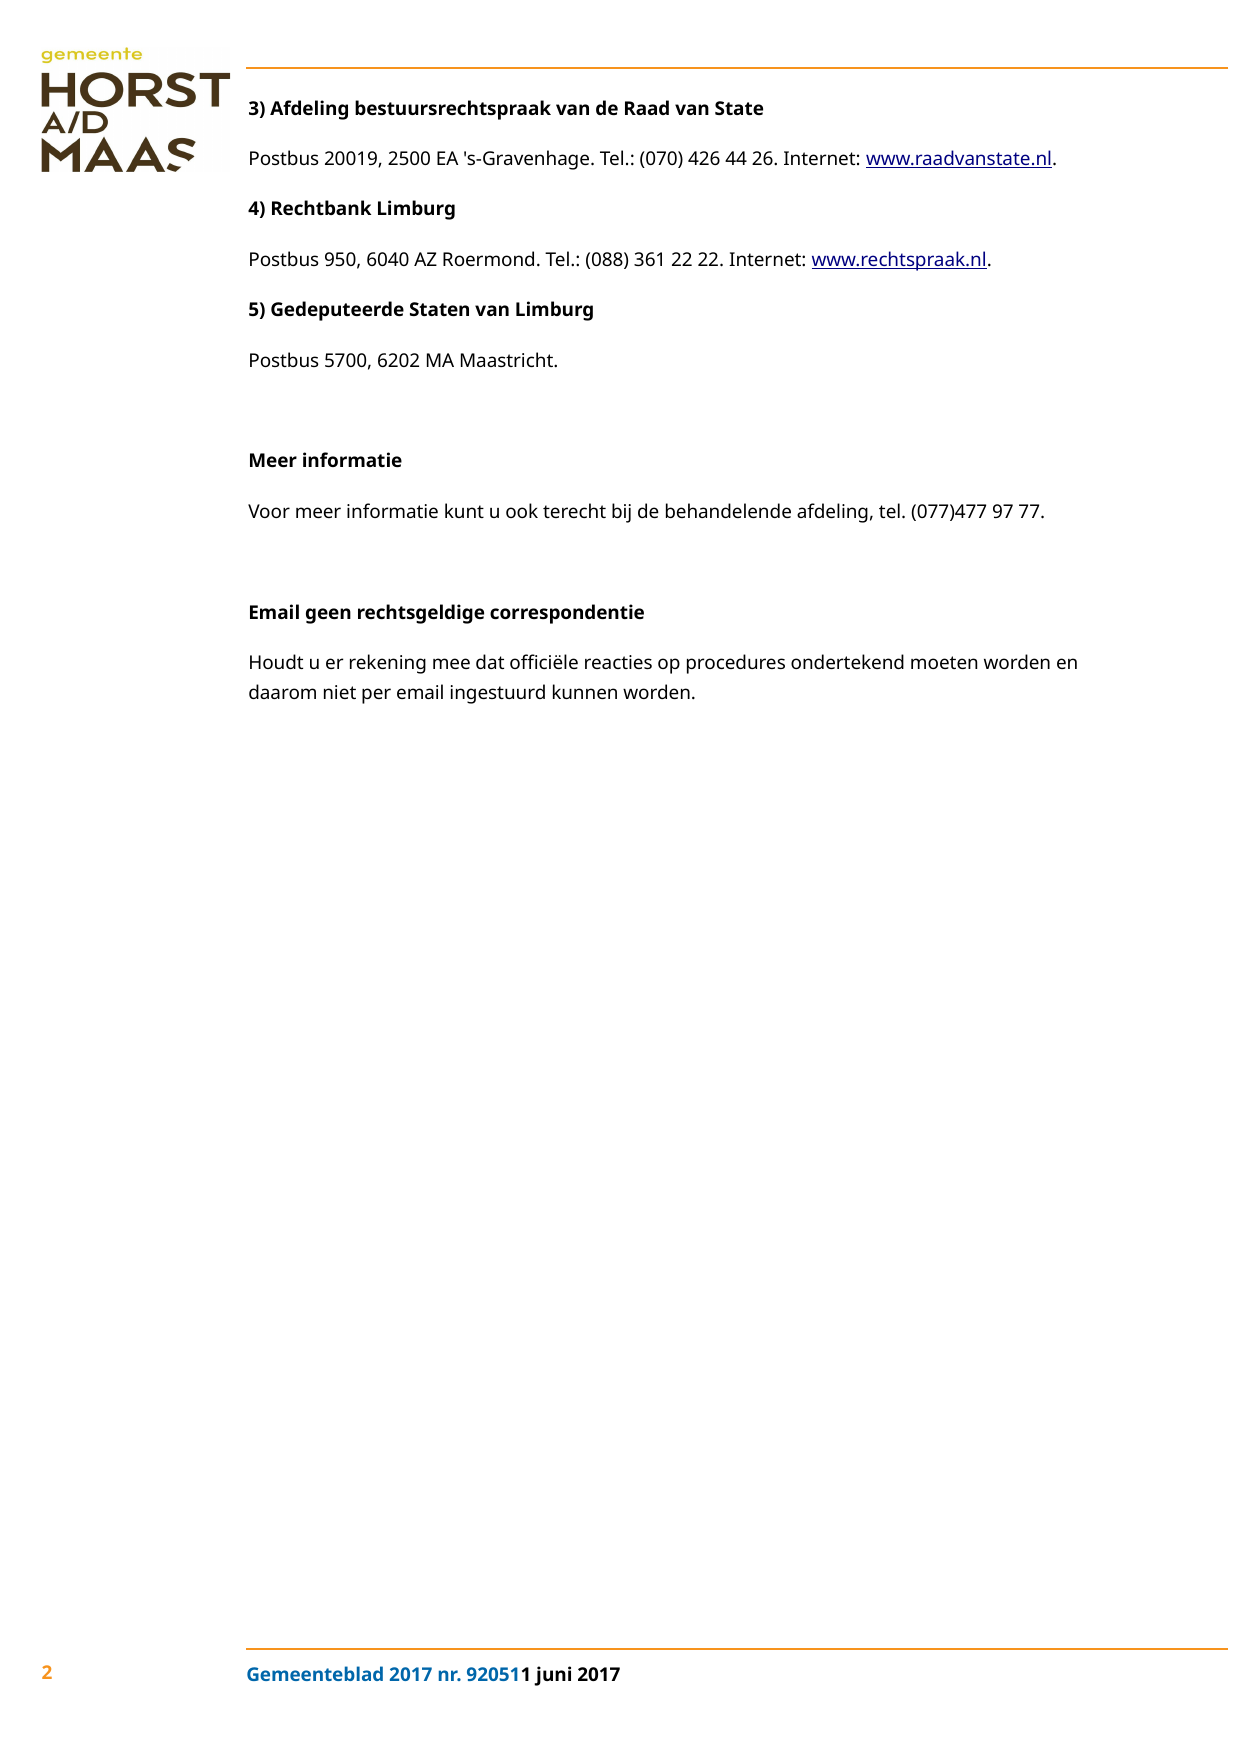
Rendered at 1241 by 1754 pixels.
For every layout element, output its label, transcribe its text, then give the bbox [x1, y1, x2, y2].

text Email geen rechtsgeldige correspondentie [248, 599, 1152, 625]
text Postbus 20019, 2500 EA 's-Gravenhage. Tel.: (070) 426 44 26. Internet: www.raadvanstate.nl. [248, 145, 1152, 171]
text 4) Rechtbank Limburg [248, 196, 1152, 221]
text Postbus 5700, 6202 MA Maastricht. [248, 347, 1152, 373]
text 5) Gedeputeerde Staten van Limburg [248, 296, 1152, 322]
text Houdt u er rekening mee dat officiële reacties op procedures ondertekend moeten worden en daarom niet per email ingestuurd kunnen worden. [248, 649, 1152, 705]
text 3) Afdeling bestuursrechtspraak van de Raad van State [248, 95, 1152, 121]
text Meer informatie [248, 448, 1152, 473]
picture [41, 47, 231, 172]
text Postbus 950, 6040 AZ Roermond. Tel.: (088) 361 22 22. Internet: www.rechtspraak.nl. [248, 246, 1152, 272]
text Voor meer informatie kunt u ook terecht bij de behandelende afdeling, tel. (077)477 97 77. [248, 498, 1152, 524]
